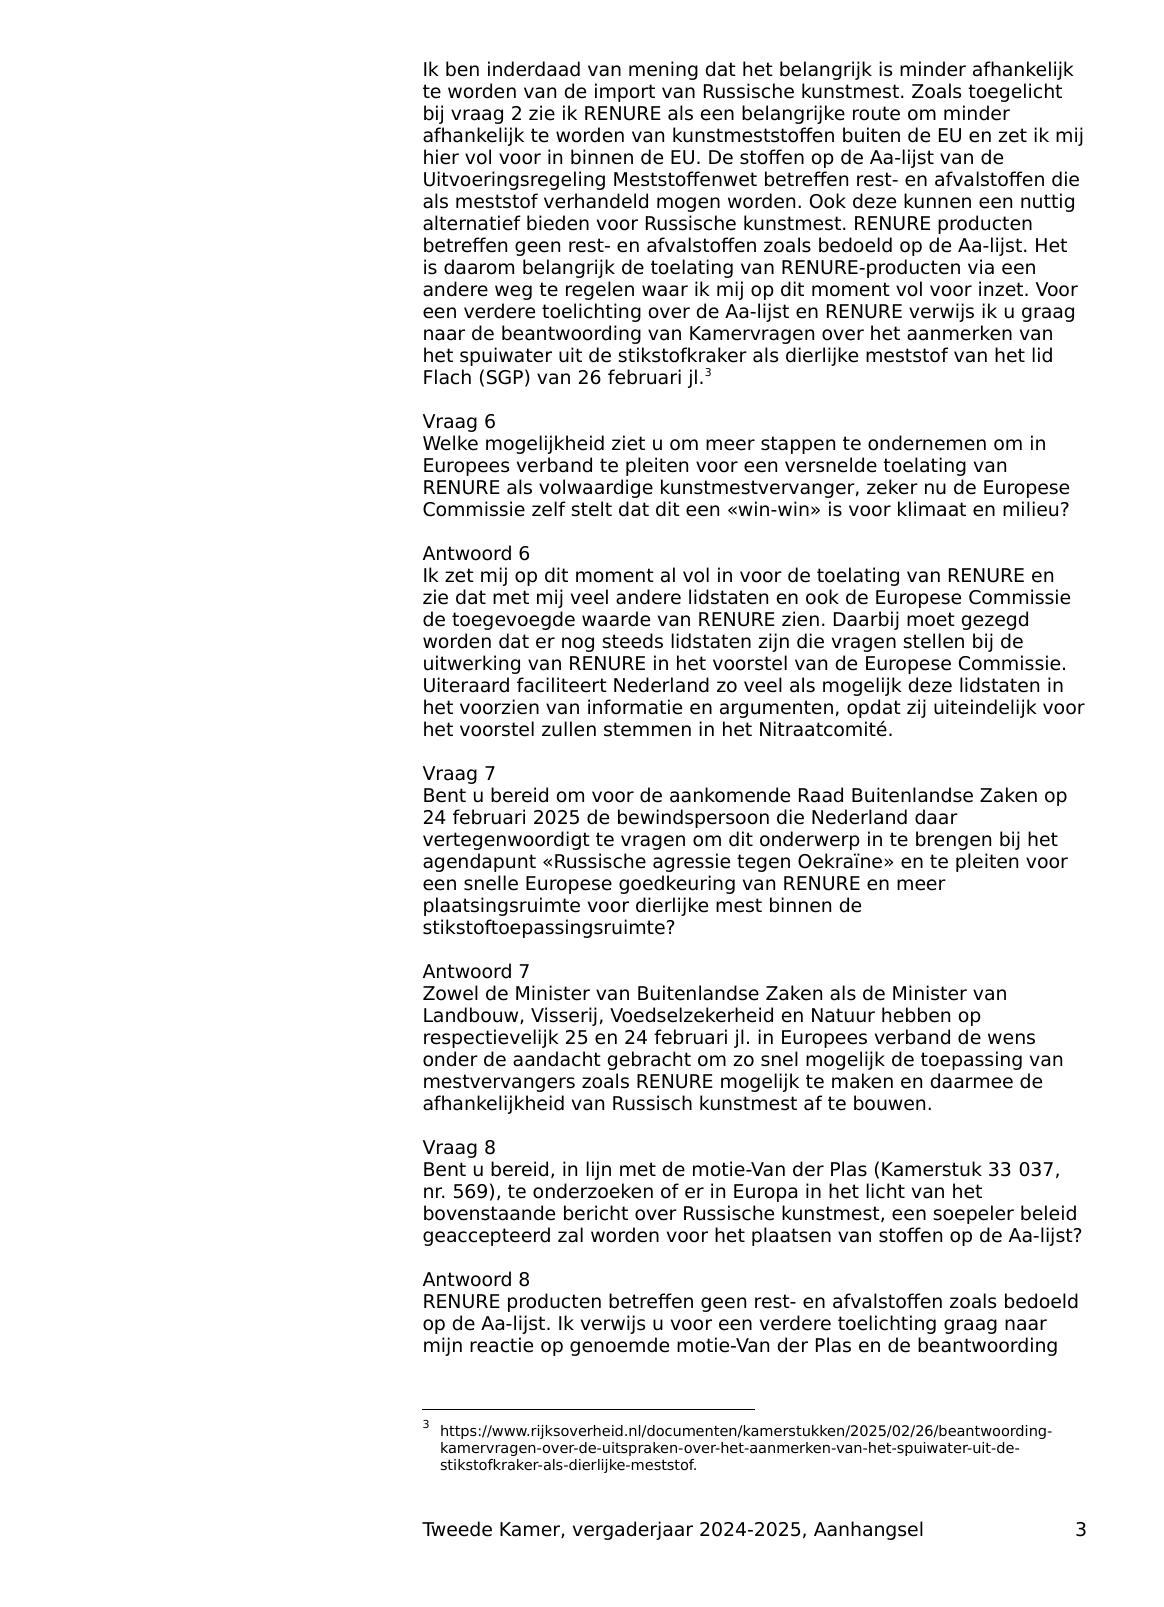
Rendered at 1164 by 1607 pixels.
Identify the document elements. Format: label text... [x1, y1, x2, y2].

text Zowel de Minister van Buitenlandse Zaken als de Minister van Landbouw, Visserij, Voedselzekerheid en Natuur hebben op respectievelijk 25 en 24 februari jl. in Europees verband de wens onder de aandacht gebracht om zo snel mogelijk de toepassing van mestvervangers zoals RENURE mogelijk te maken en daarmee de afhankelijkheid van Russisch kunstmest af te bouwen. [422, 983, 1087, 1115]
text Bent u bereid om voor de aankomende Raad Buitenlandse Zaken op 24 februari 2025 de bewindspersoon die Nederland daar vertegenwoordigt te vragen om dit onderwerp in te brengen bij het agendapunt «Russische agressie tegen Oekraïne» en te pleiten voor een snelle Europese goedkeuring van RENURE en meer plaatsingsruimte voor dierlijke mest binnen de stikstoftoepassingsruimte? [422, 785, 1087, 939]
text Vraag 8 [422, 1137, 1087, 1159]
text Antwoord 6 [422, 543, 1087, 565]
text Vraag 6 [422, 411, 1087, 433]
text Vraag 7 [422, 763, 1087, 785]
text RENURE producten betreffen geen rest- en afvalstoffen zoals bedoeld op de Aa-lijst. Ik verwijs u voor een verdere toelichting graag naar mijn reactie op genoemde motie-Van der Plas en de beantwoording [422, 1291, 1087, 1357]
text https://www.rijksoverheid.nl/documenten/kamerstukken/2025/02/26/beantwoording-kamervragen-over-de-uitspraken-over-het-aanmerken-van-het-spuiwater-uit-de-stikstofkraker-als-dierlijke-meststof. [422, 1418, 1087, 1474]
text Welke mogelijkheid ziet u om meer stappen te ondernemen om in Europees verband te pleiten voor een versnelde toelating van RENURE als volwaardige kunstmestvervanger, zeker nu de Europese Commissie zelf stelt dat dit een «win-win» is voor klimaat en milieu? [422, 433, 1087, 521]
text Ik ben inderdaad van mening dat het belangrijk is minder afhankelijk te worden van de import van Russische kunstmest. Zoals toegelicht bij vraag 2 zie ik RENURE als een belangrijke route om minder afhankelijk te worden van kunstmeststoffen buiten de EU en zet ik mij hier vol voor in binnen de EU. De stoffen op de Aa-lijst van de Uitvoeringsregeling Meststoffenwet betreffen rest- en afvalstoffen die als meststof verhandeld mogen worden. Ook deze kunnen een nuttig alternatief bieden voor Russische kunstmest. RENURE producten betreffen geen rest- en afvalstoffen zoals bedoeld op de Aa-lijst. Het is daarom belangrijk de toelating van RENURE-producten via een andere weg te regelen waar ik mij op dit moment vol voor inzet. Voor een verdere toelichting over de Aa-lijst en RENURE verwijs ik u graag naar de beantwoording van Kamervragen over het aanmerken van het spuiwater uit de stikstofkraker als dierlijke meststof van het lid Flach (SGP) van 26 februari jl. [422, 59, 1087, 389]
text Ik zet mij op dit moment al vol in voor de toelating van RENURE en zie dat met mij veel andere lidstaten en ook de Europese Commissie de toegevoegde waarde van RENURE zien. Daarbij moet gezegd worden dat er nog steeds lidstaten zijn die vragen stellen bij de uitwerking van RENURE in het voorstel van de Europese Commissie. Uiteraard faciliteert Nederland zo veel als mogelijk deze lidstaten in het voorzien van informatie en argumenten, opdat zij uiteindelijk voor het voorstel zullen stemmen in het Nitraatcomité. [422, 565, 1087, 741]
text Antwoord 7 [422, 961, 1087, 983]
text Bent u bereid, in lijn met de motie-Van der Plas (Kamerstuk 33 037, nr. 569), te onderzoeken of er in Europa in het licht van het bovenstaande bericht over Russische kunstmest, een soepeler beleid geaccepteerd zal worden voor het plaatsen van stoffen op de Aa-lijst? [422, 1159, 1087, 1247]
text Antwoord 8 [422, 1269, 1087, 1291]
